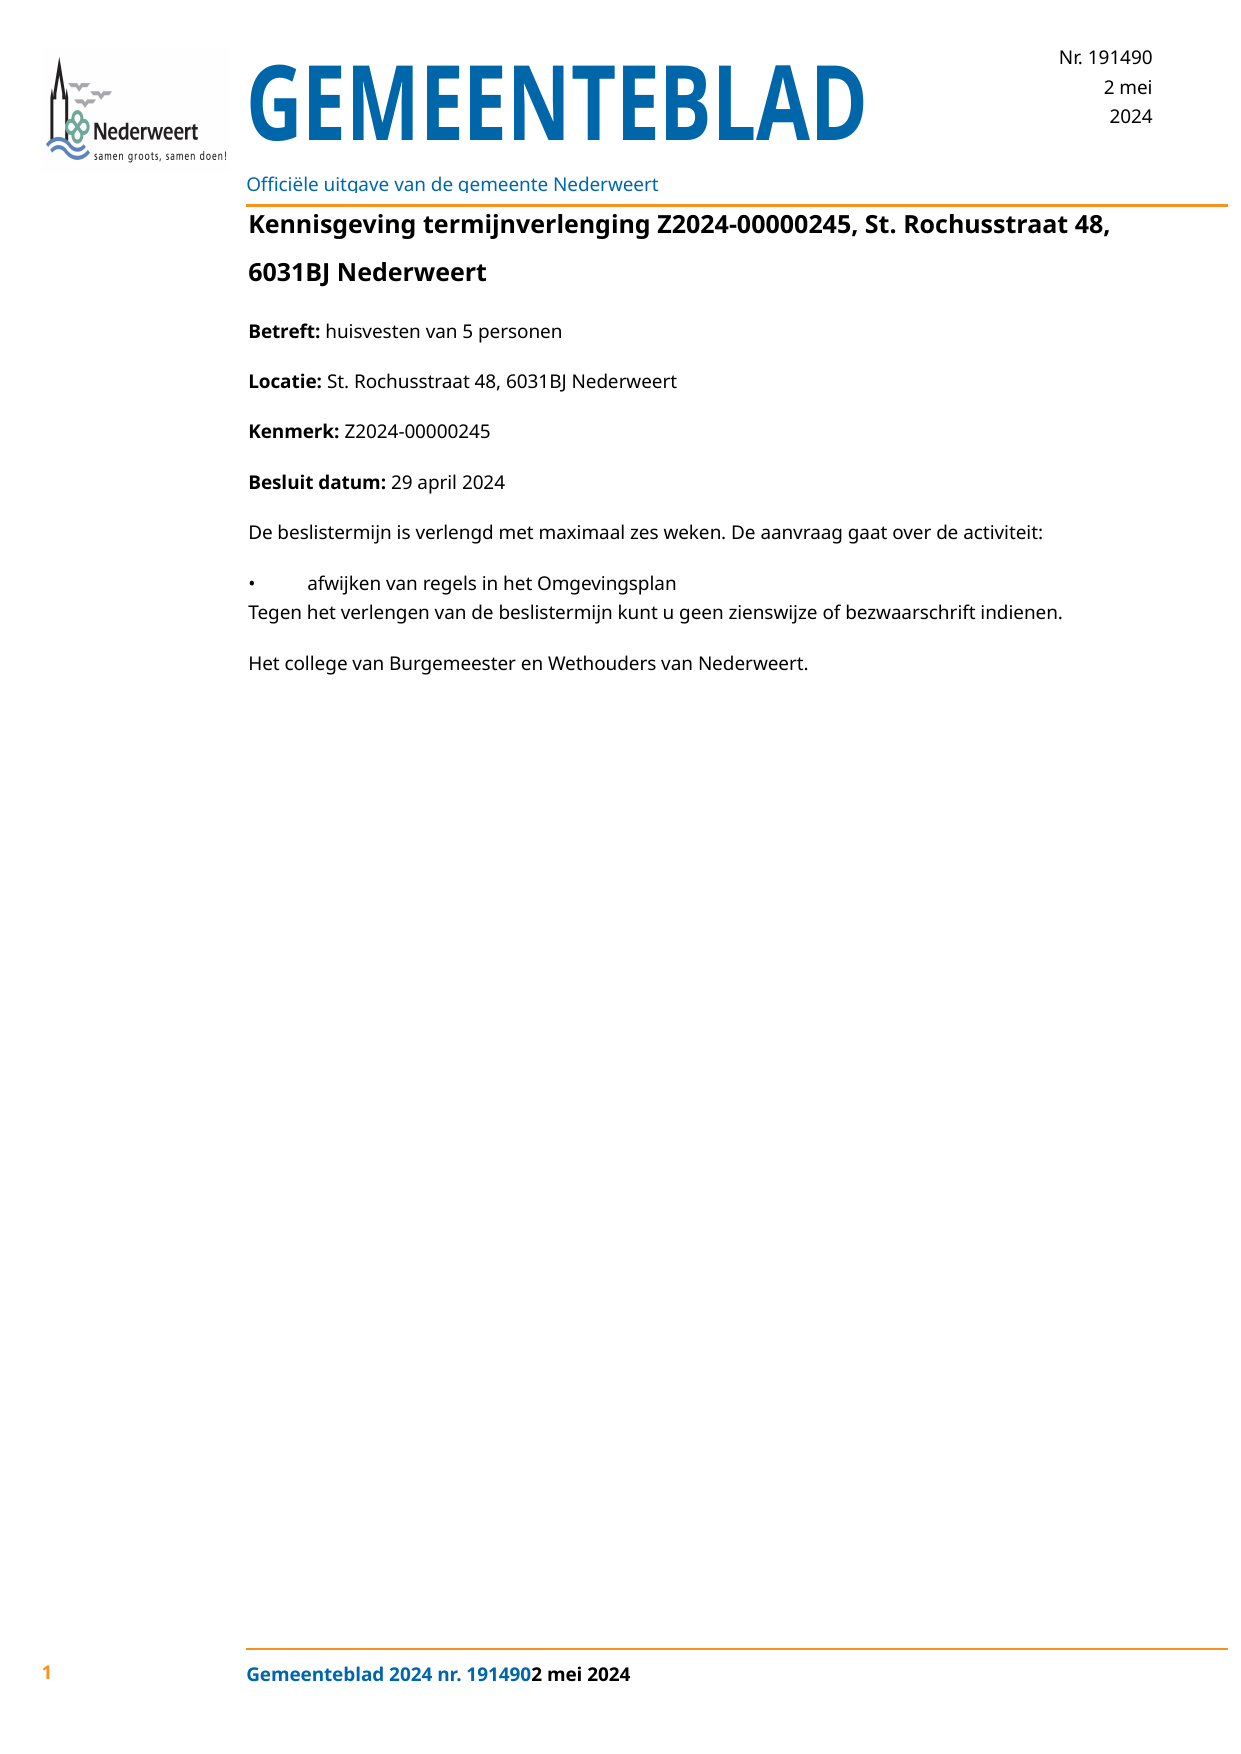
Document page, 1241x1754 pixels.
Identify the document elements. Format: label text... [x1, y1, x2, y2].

text Kenmerk: Z2024-00000245 [248, 419, 1152, 444]
list afwijken van regels in het Omgevingsplan [248, 570, 1152, 596]
text De beslistermijn is verlengd met maximaal zes weken. De aanvraag gaat over de activiteit: [248, 519, 1152, 545]
picture [41, 47, 231, 172]
text Tegen het verlengen van de beslistermijn kunt u geen zienswijze of bezwaarschrift indienen. [248, 599, 1152, 625]
text Besluit datum: 29 april 2024 [248, 469, 1152, 495]
text Betreft: huisvesten van 5 personen [248, 318, 1152, 344]
text Kennisgeving termijnverlenging Z2024-00000245, St. Rochusstraat 48, 6031BJ Nederweert [248, 207, 1152, 288]
text Het college van Burgemeester en Wethouders van Nederweert. [248, 650, 1152, 676]
text Locatie: St. Rochusstraat 48, 6031BJ Nederweert [248, 368, 1152, 394]
